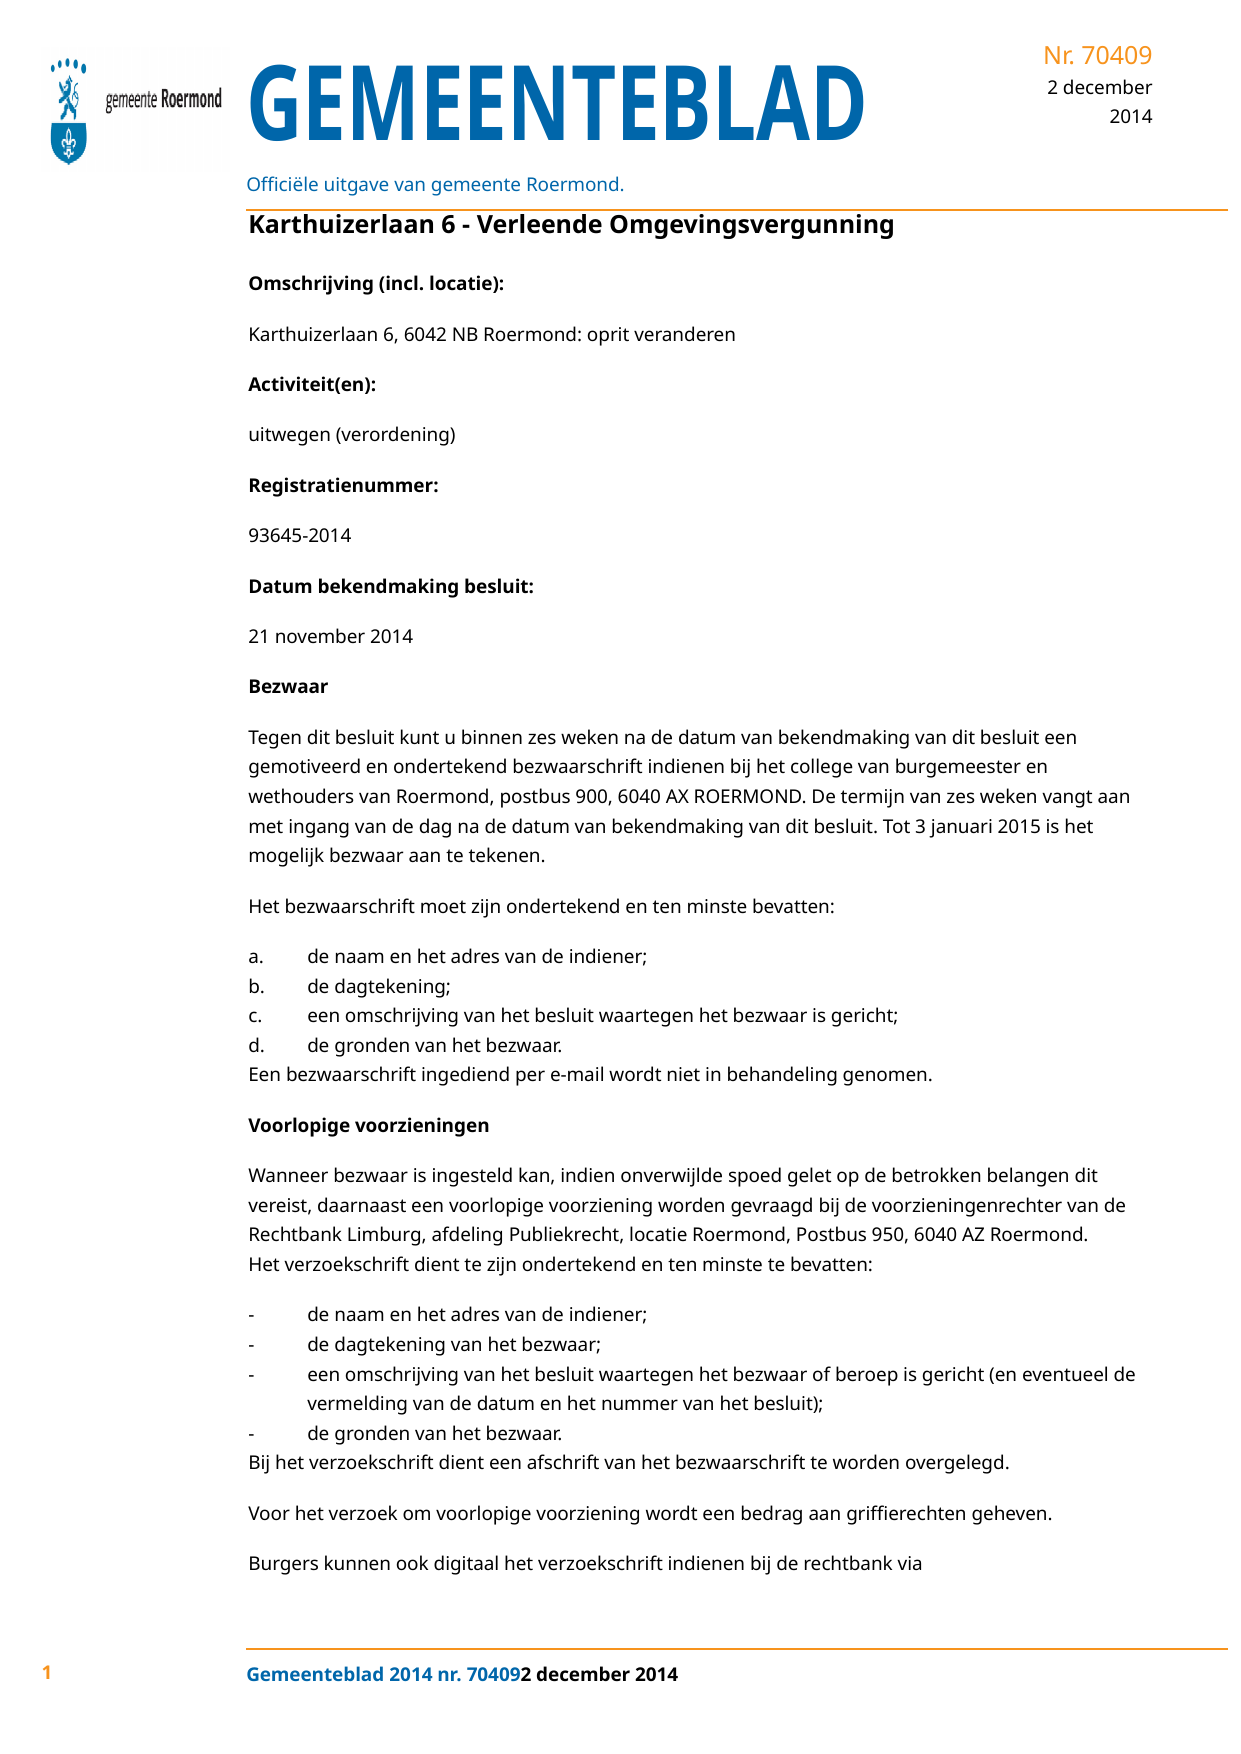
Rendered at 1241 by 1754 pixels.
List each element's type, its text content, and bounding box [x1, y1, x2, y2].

list een omschrijving van het besluit waartegen het bezwaar of beroep is gericht (en eventueel de vermelding van de datum en het nummer van het besluit); [248, 1361, 1152, 1416]
text Voor het verzoek om voorlopige voorziening wordt een bedrag aan griffierechten geheven. [248, 1500, 1152, 1526]
list de naam en het adres van de indiener; [248, 943, 1152, 969]
text 93645-2014 [248, 522, 1152, 548]
picture [41, 47, 231, 172]
text Bij het verzoekschrift dient een afschrift van het bezwaarschrift te worden overgelegd. [248, 1449, 1152, 1475]
list de naam en het adres van de indiener; [248, 1302, 1152, 1327]
list de gronden van het bezwaar. [248, 1032, 1152, 1058]
text Een bezwaarschrift ingediend per e-mail wordt niet in behandeling genomen. [248, 1062, 1152, 1087]
text Registratienummer: [248, 472, 1152, 498]
text Omschrijving (incl. locatie): [248, 270, 1152, 296]
text Voorlopige voorzieningen [248, 1112, 1152, 1138]
list een omschrijving van het besluit waartegen het bezwaar is gericht; [248, 1002, 1152, 1028]
list de gronden van het bezwaar. [248, 1420, 1152, 1446]
text Karthuizerlaan 6, 6042 NB Roermond: oprit veranderen [248, 321, 1152, 346]
text Bezwaar [248, 674, 1152, 699]
text Karthuizerlaan 6 - Verleende Omgevingsvergunning [248, 211, 1152, 241]
list de dagtekening van het bezwaar; [248, 1331, 1152, 1357]
text Datum bekendmaking besluit: [248, 573, 1152, 598]
text 21 november 2014 [248, 623, 1152, 649]
text uitwegen (verordening) [248, 422, 1152, 447]
text Activiteit(en): [248, 371, 1152, 397]
text Het bezwaarschrift moet zijn ondertekend en ten minste bevatten: [248, 893, 1152, 918]
list de dagtekening; [248, 973, 1152, 998]
text Wanneer bezwaar is ingesteld kan, indien onverwijlde spoed gelet op de betrokken belangen dit vereist, daarnaast een voorlopige voorziening worden gevraagd bij de voorzieningenrechter van de Rechtbank Limburg, afdeling Publiekrecht, locatie Roermond, Postbus 950, 6040 AZ Roermond. Het verzoekschrift dient te zijn ondertekend en ten minste te bevatten: [248, 1162, 1152, 1277]
text Burgers kunnen ook digitaal het verzoekschrift indienen bij de rechtbank via [248, 1550, 1152, 1576]
text Tegen dit besluit kunt u binnen zes weken na de datum van bekendmaking van dit besluit een gemotiveerd en ondertekend bezwaarschrift indienen bij het college van burgemeester en wethouders van Roermond, postbus 900, 6040 AX ROERMOND. De termijn van zes weken vangt aan met ingang van de dag na de datum van bekendmaking van dit besluit. Tot 3 januari 2015 is het mogelijk bezwaar aan te tekenen. [248, 724, 1152, 868]
